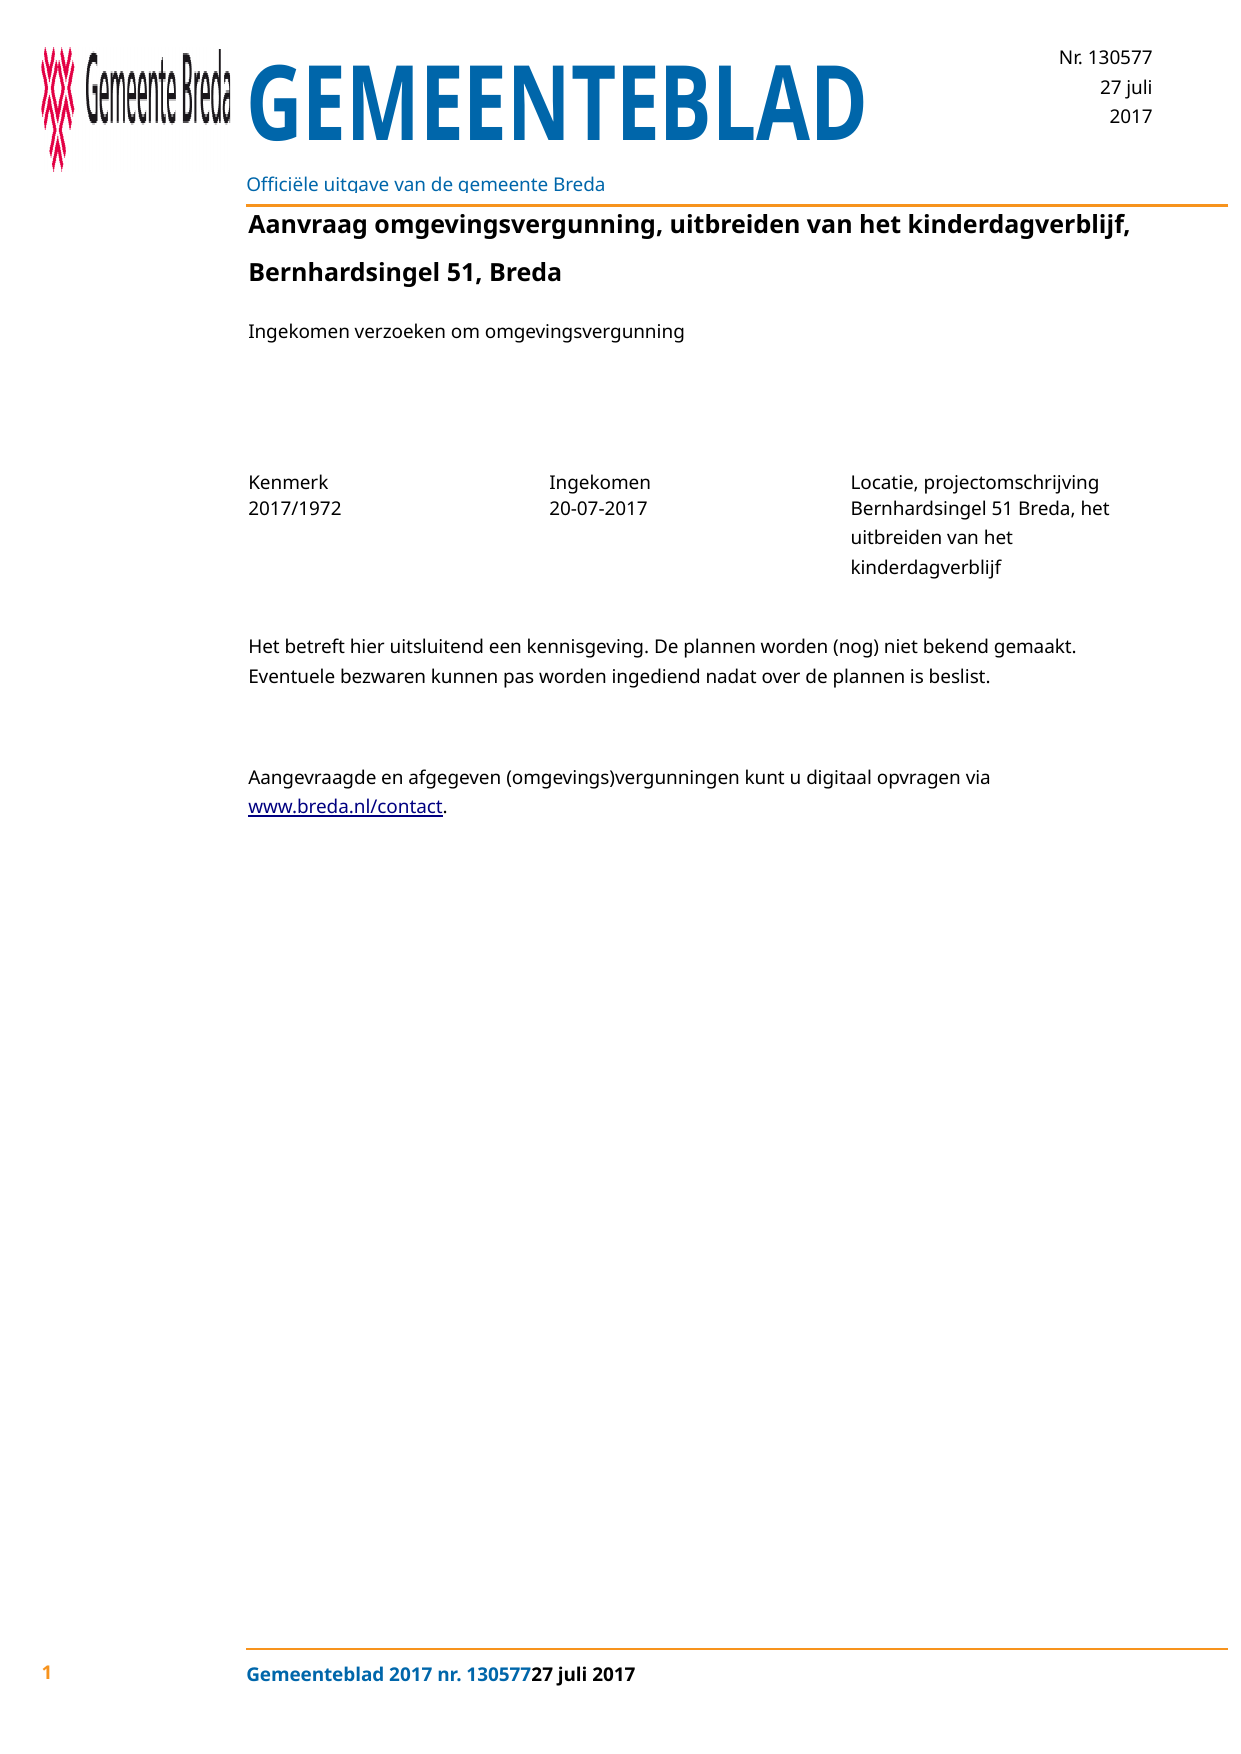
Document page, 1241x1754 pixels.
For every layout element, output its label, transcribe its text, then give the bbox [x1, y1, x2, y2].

text Ingekomen verzoeken om omgevingsvergunning [248, 318, 1152, 344]
table_header Ingekomen [549, 469, 850, 495]
table_cell Bernhardsingel 51 Breda, het uitbreiden van het kinderdagverblijf [850, 495, 1152, 580]
picture [41, 47, 231, 172]
text Aangevraagde en afgegeven (omgevings)vergunningen kunt u digitaal opvragen via www.breda.nl/contact. [248, 764, 1152, 819]
text Aanvraag omgevingsvergunning, uitbreiden van het kinderdagverblijf, Bernhardsingel 51, Breda [248, 207, 1152, 288]
table_header Locatie, projectomschrijving [850, 469, 1152, 495]
table_cell 20-07-2017 [549, 495, 850, 580]
table_cell 2017/1972 [248, 495, 549, 580]
table_header Kenmerk [248, 469, 549, 495]
text Het betreft hier uitsluitend een kennisgeving. De plannen worden (nog) niet bekend gemaakt. Eventuele bezwaren kunnen pas worden ingediend nadat over de plannen is beslist. [248, 633, 1152, 689]
